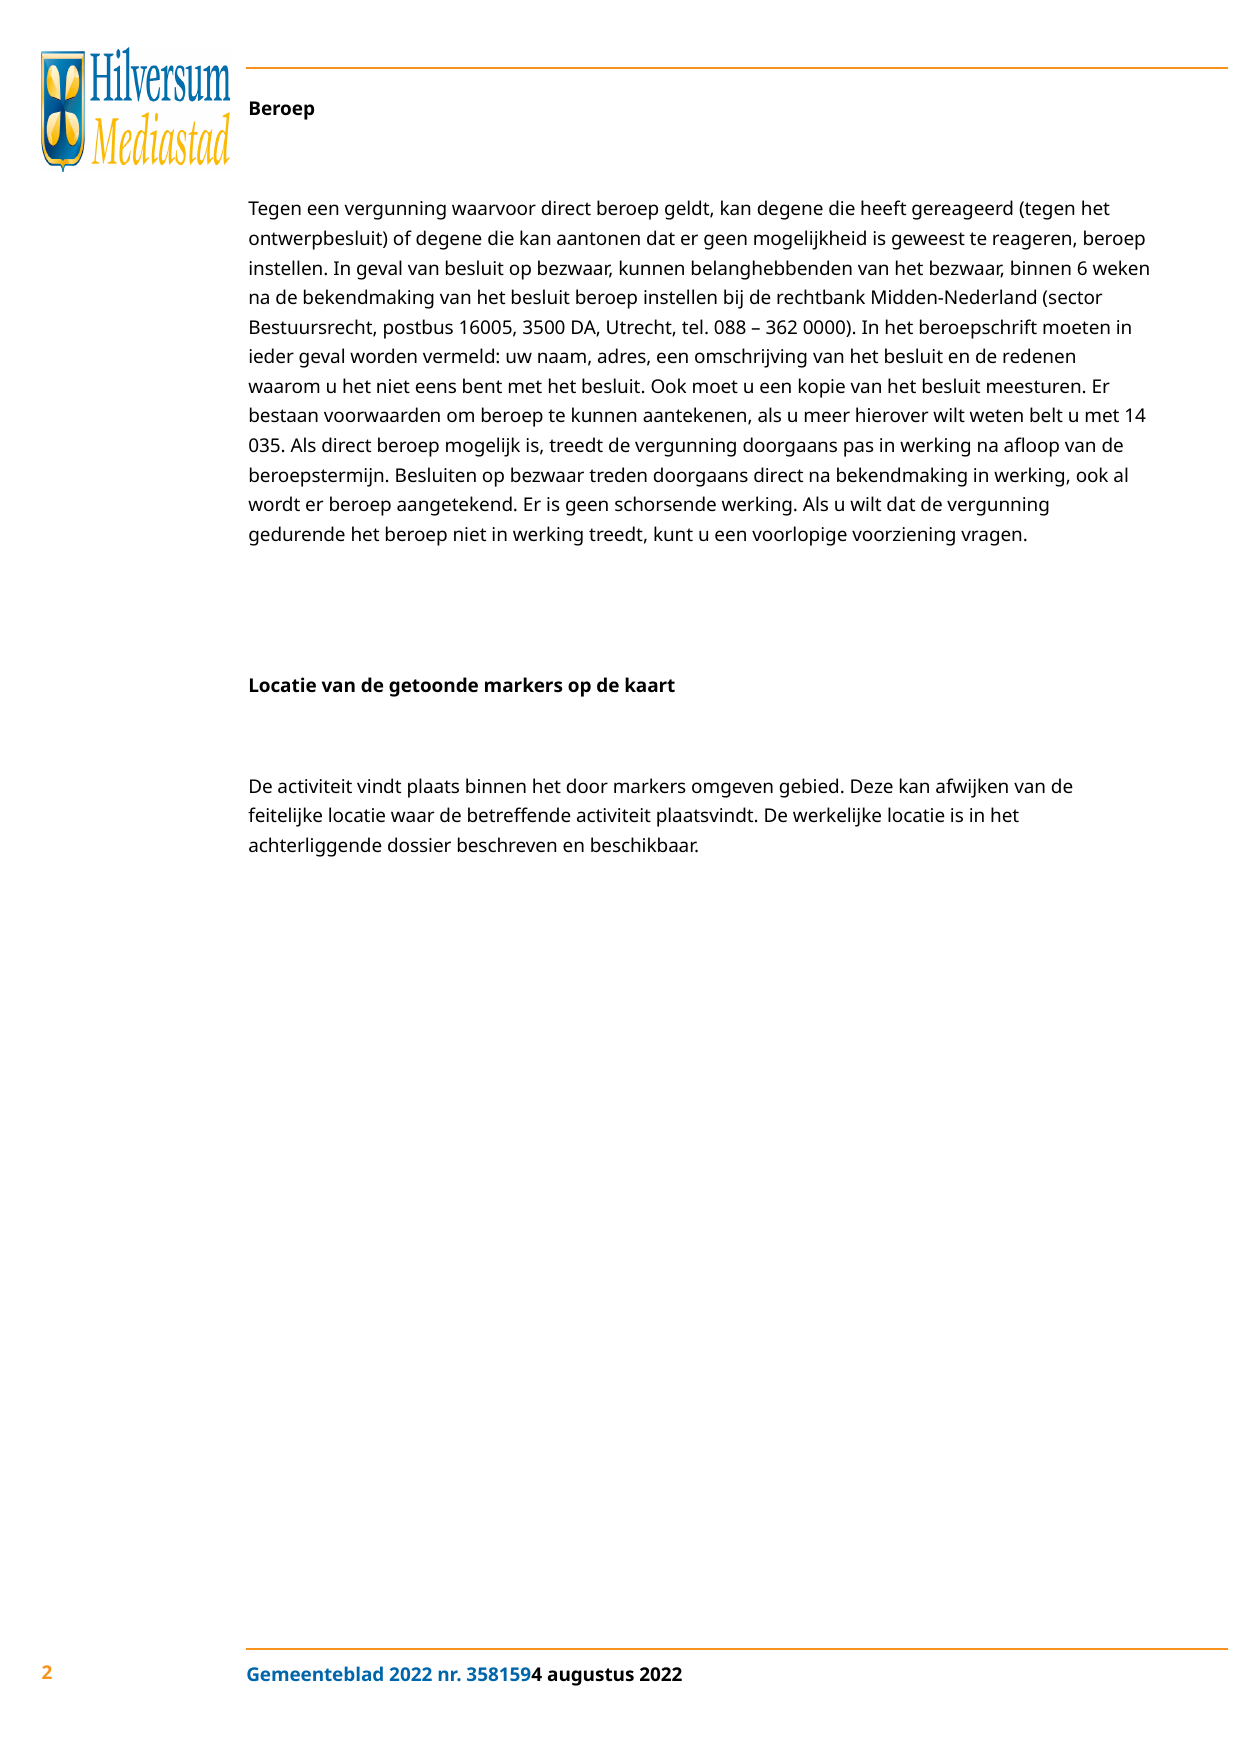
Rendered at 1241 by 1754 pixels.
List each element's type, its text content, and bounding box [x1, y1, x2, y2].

text Locatie van de getoonde markers op de kaart [248, 672, 1152, 698]
text Tegen een vergunning waarvoor direct beroep geldt, kan degene die heeft gereageerd (tegen het ontwerpbesluit) of degene die kan aantonen dat er geen mogelijkheid is geweest te reageren, beroep instellen. In geval van besluit op bezwaar, kunnen belanghebbenden van het bezwaar, binnen 6 weken na de bekendmaking van het besluit beroep instellen bij de rechtbank Midden-Nederland (sector Bestuursrecht, postbus 16005, 3500 DA, Utrecht, tel. 088 – 362 0000). In het beroepschrift moeten in ieder geval worden vermeld: uw naam, adres, een omschrijving van het besluit en de redenen waarom u het niet eens bent met het besluit. Ook moet u een kopie van het besluit meesturen. Er bestaan voorwaarden om beroep te kunnen aantekenen, als u meer hierover wilt weten belt u met 14 035. Als direct beroep mogelijk is, treedt de vergunning doorgaans pas in werking na afloop van de beroepstermijn. Besluiten op bezwaar treden doorgaans direct na bekendmaking in werking, ook al wordt er beroep aangetekend. Er is geen schorsende werking. Als u wilt dat de vergunning gedurende het beroep niet in werking treedt, kunt u een voorlopige voorziening vragen. [248, 196, 1152, 547]
text Beroep [248, 95, 1152, 121]
picture [41, 47, 231, 172]
text De activiteit vindt plaats binnen het door markers omgeven gebied. Deze kan afwijken van de feitelijke locatie waar de betreffende activiteit plaatsvindt. De werkelijke locatie is in het achterliggende dossier beschreven en beschikbaar. [248, 773, 1152, 858]
